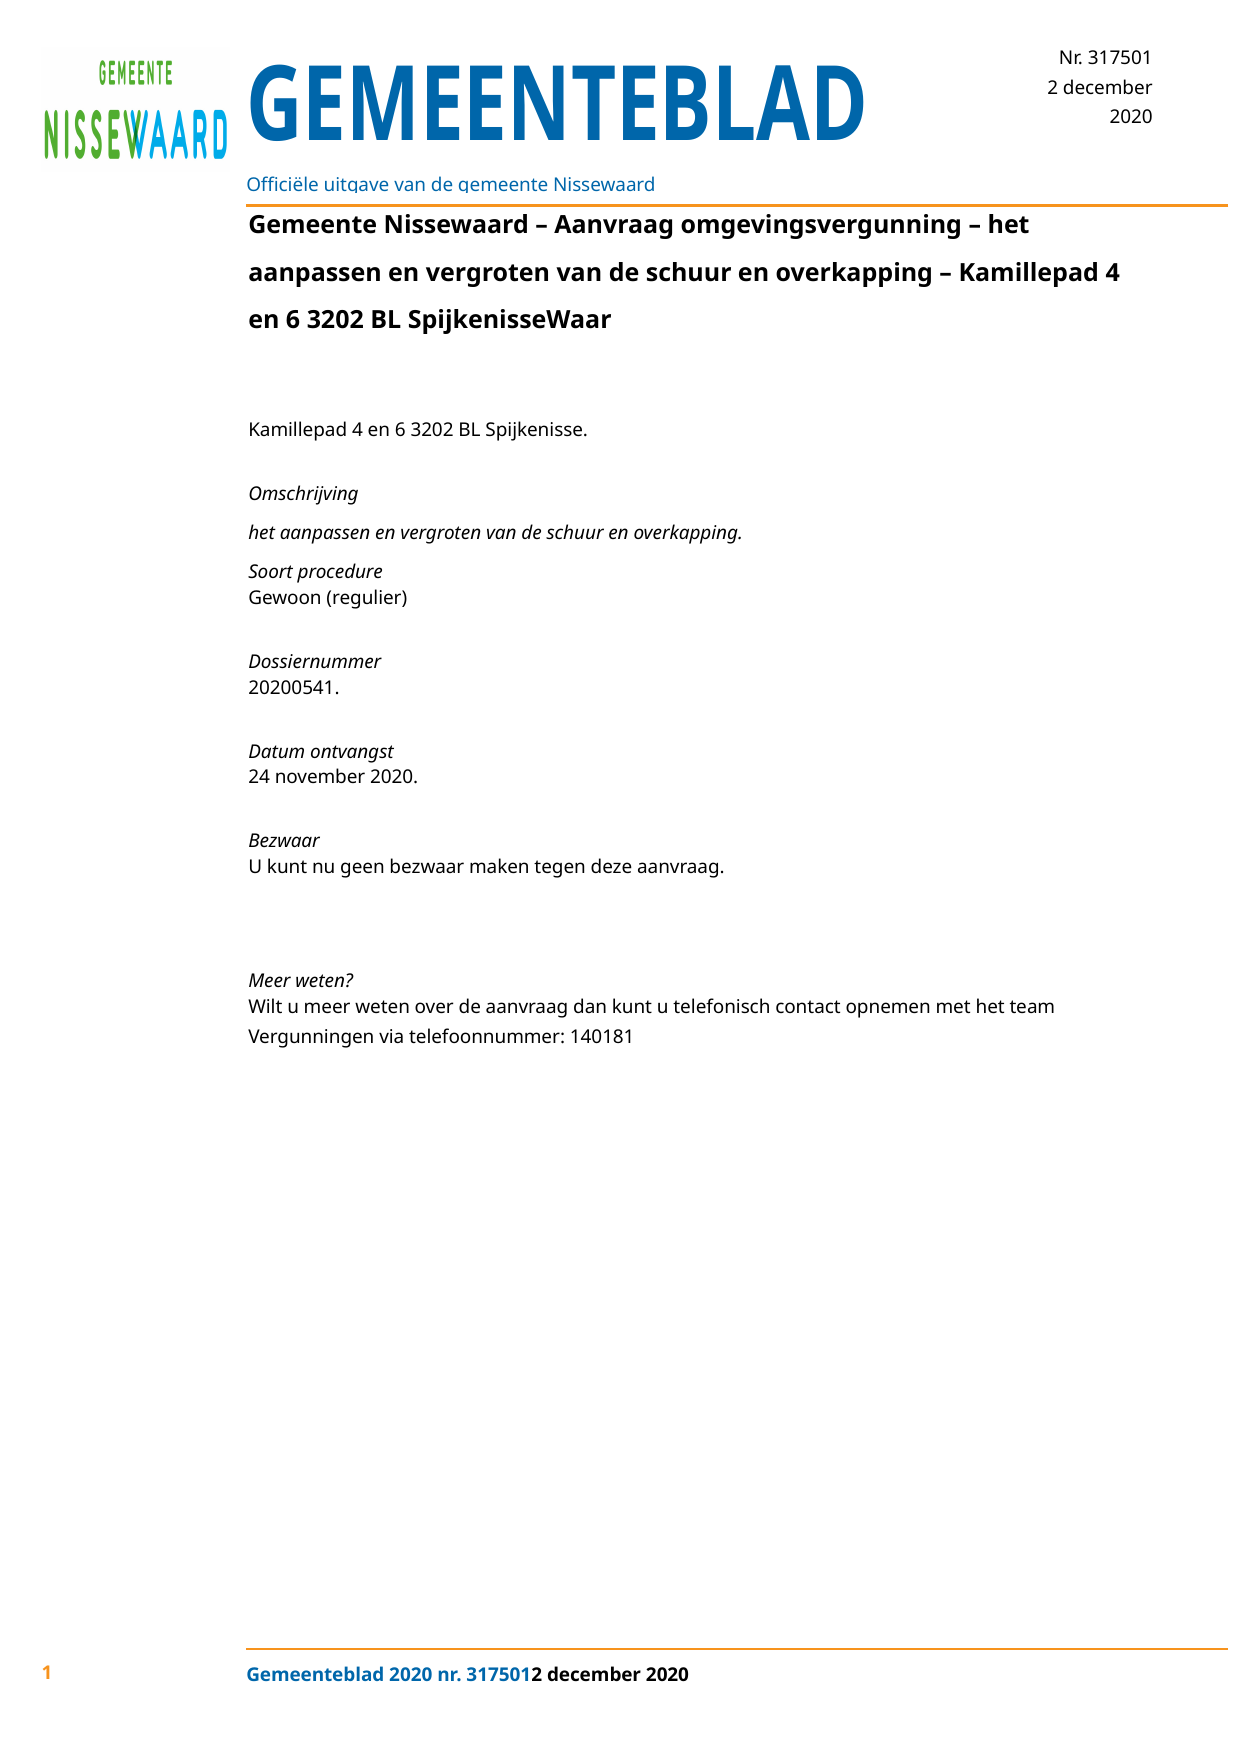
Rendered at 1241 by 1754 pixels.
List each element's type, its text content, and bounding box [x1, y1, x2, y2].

text Wilt u meer weten over de aanvraag dan kunt u telefonisch contact opnemen met het team Vergunningen via telefoonnummer: 140181 [248, 993, 1152, 1049]
text Soort procedure [248, 558, 1152, 584]
text 24 november 2020. [248, 763, 1152, 789]
text het aanpassen en vergroten van de schuur en overkapping. [248, 519, 1152, 545]
text Kamillepad 4 en 6 3202 BL Spijkenisse. [248, 416, 1152, 442]
text Omschrijving [248, 480, 1152, 506]
text Datum ontvangst [248, 738, 1152, 763]
text Bezwaar [248, 827, 1152, 853]
text Meer weten? [248, 968, 1152, 993]
text 20200541. [248, 674, 1152, 699]
picture [41, 47, 231, 172]
text Gemeente Nissewaard – Aanvraag omgevingsvergunning – het aanpassen en vergroten van de schuur en overkapping – Kamillepad 4 en 6 3202 BL SpijkenisseWaar [248, 207, 1152, 336]
text U kunt nu geen bezwaar maken tegen deze aanvraag. [248, 853, 1152, 879]
text Dossiernummer [248, 648, 1152, 674]
text Gewoon (regulier) [248, 584, 1152, 610]
